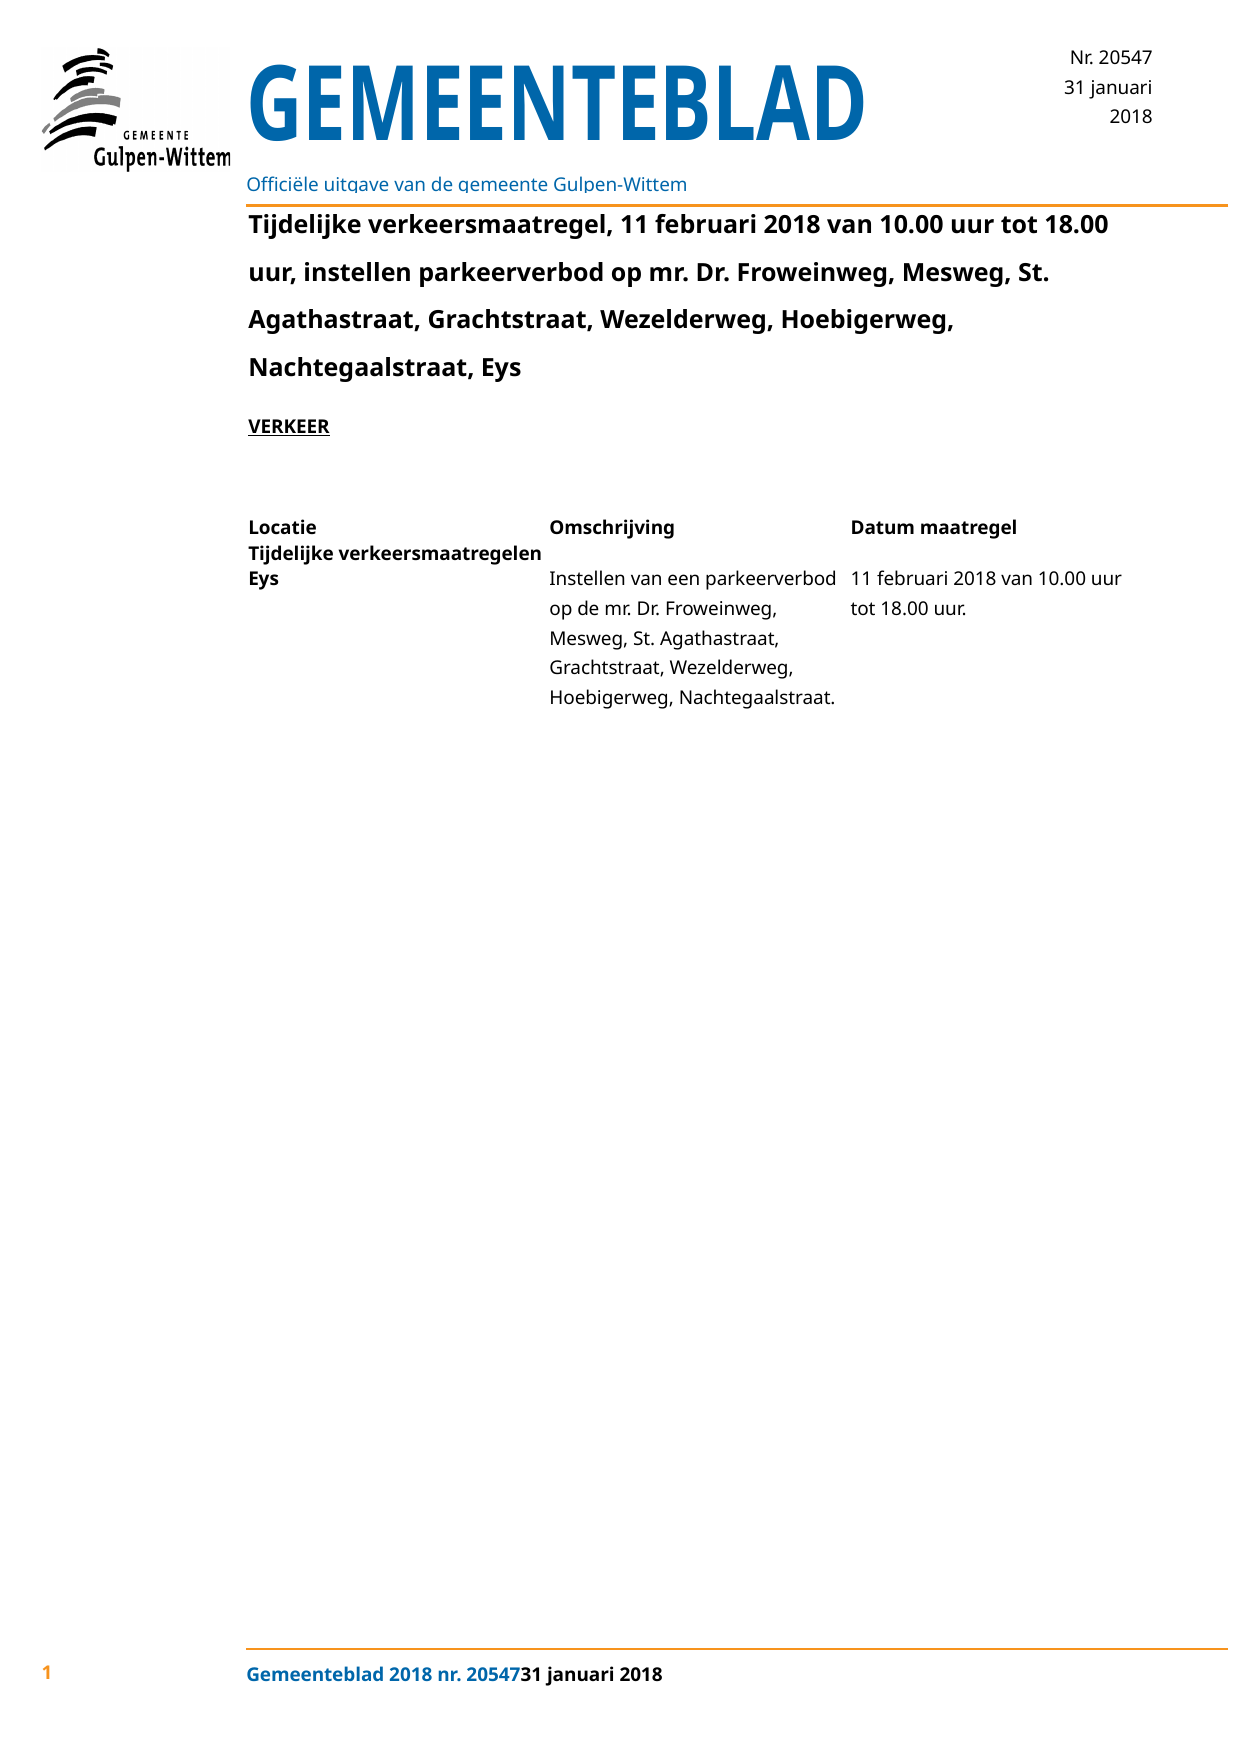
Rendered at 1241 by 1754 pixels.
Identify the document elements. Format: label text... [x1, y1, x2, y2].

table_cell 11 februari 2018 van 10.00 uur tot 18.00 uur. [850, 566, 1152, 709]
table_header Omschrijving [549, 514, 850, 540]
text Tijdelijke verkeersmaatregel, 11 februari 2018 van 10.00 uur tot 18.00 uur, instellen parkeerverbod op mr. Dr. Froweinweg, Mesweg, St. Agathastraat, Grachtstraat, Wezelderweg, Hoebigerweg, Nachtegaalstraat, Eys [248, 207, 1152, 384]
text VERKEER [248, 413, 1152, 439]
table_cell Eys [248, 566, 549, 709]
table_header Datum maatregel [850, 514, 1152, 540]
table_cell Tijdelijke verkeersmaatregelen [248, 540, 549, 566]
table_cell [549, 540, 850, 566]
picture [41, 47, 231, 172]
table_header Locatie [248, 514, 549, 540]
table_cell [850, 540, 1152, 566]
table_cell Instellen van een parkeerverbod op de mr. Dr. Froweinweg, Mesweg, St. Agathastraat, Grachtstraat, Wezelderweg, Hoebigerweg, Nachtegaalstraat. [549, 566, 850, 709]
